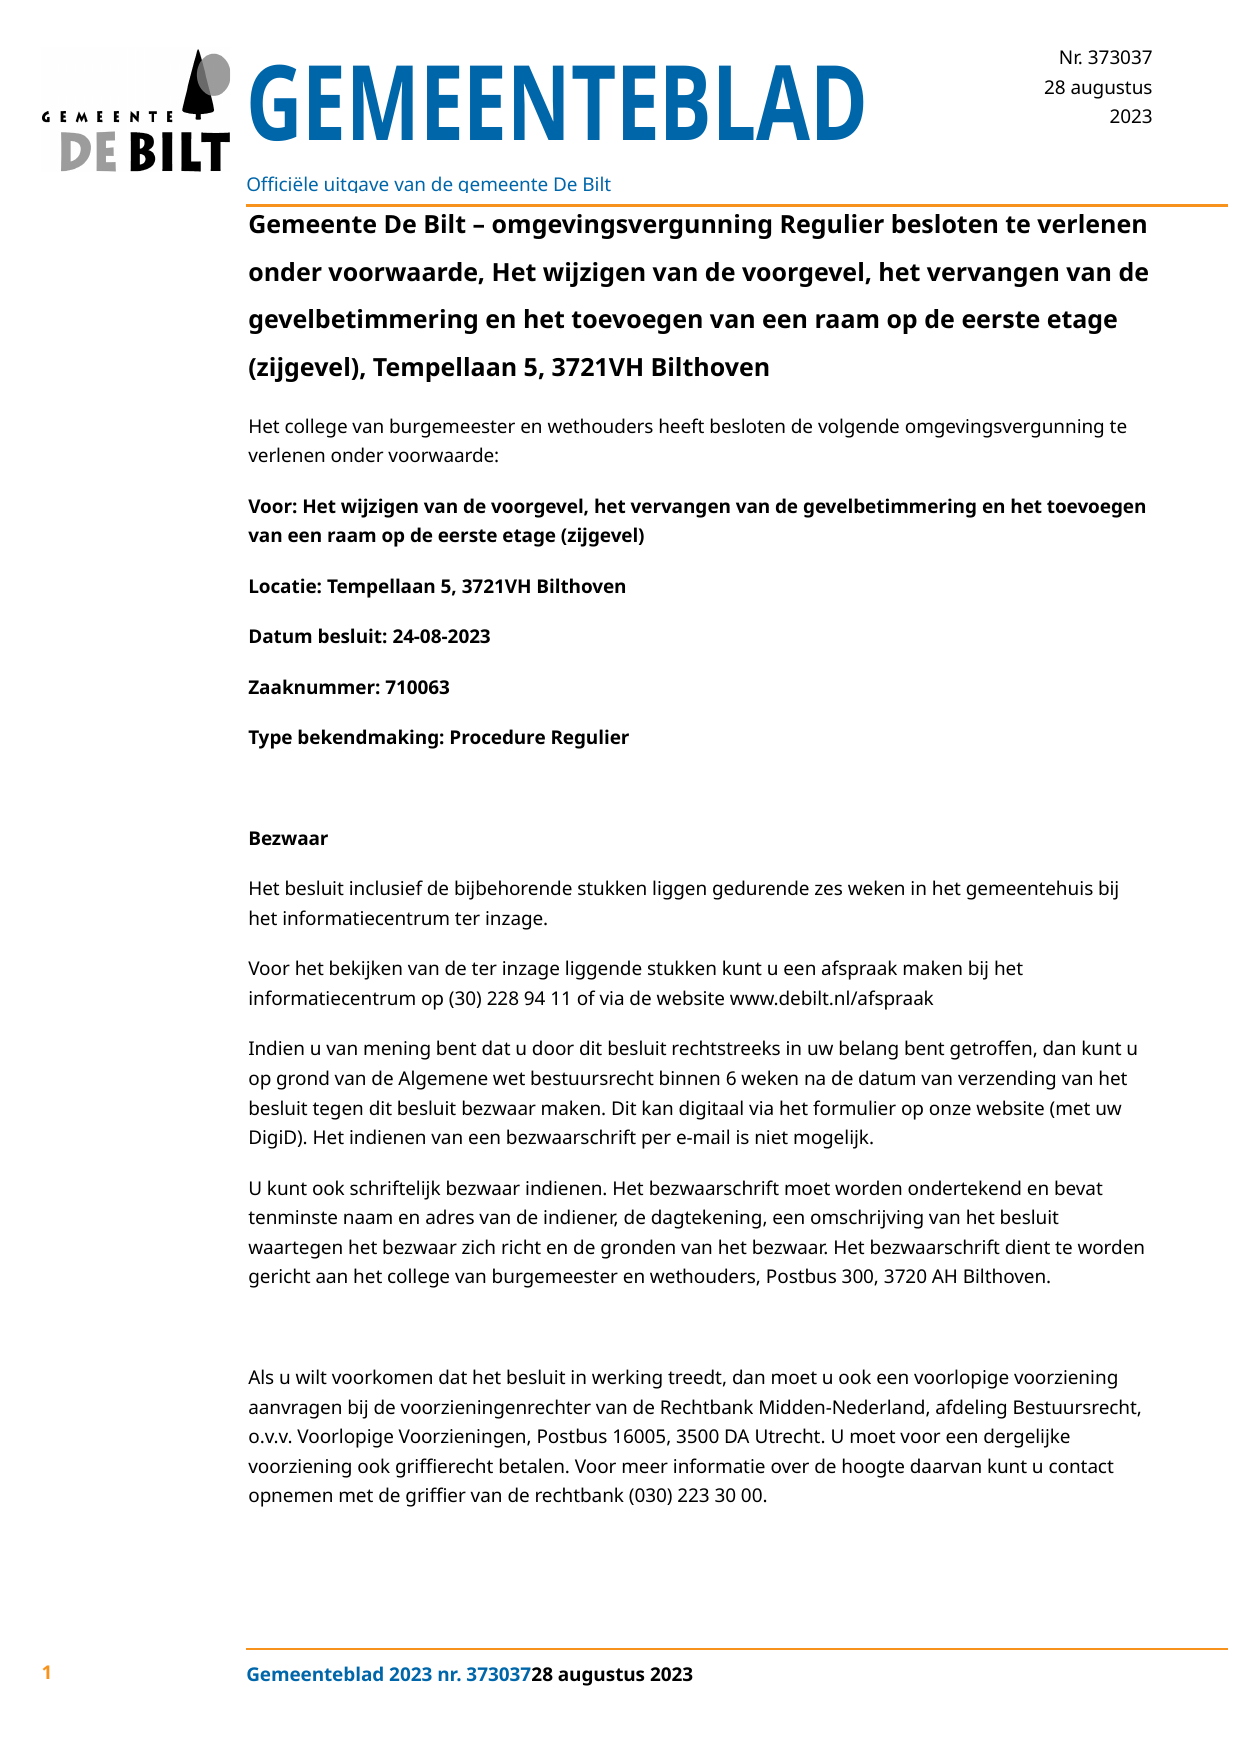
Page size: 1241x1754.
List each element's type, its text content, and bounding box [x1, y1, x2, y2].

text Het college van burgemeester en wethouders heeft besloten de volgende omgevingsvergunning te verlenen onder voorwaarde: [248, 413, 1152, 468]
text Voor: Het wijzigen van de voorgevel, het vervangen van de gevelbetimmering en het toevoegen van een raam op de eerste etage (zijgevel) [248, 493, 1152, 548]
text Type bekendmaking: Procedure Regulier [248, 724, 1152, 750]
text Bezwaar [248, 825, 1152, 851]
text Gemeente De Bilt – omgevingsvergunning Regulier besloten te verlenen onder voorwaarde, Het wijzigen van de voorgevel, het vervangen van de gevelbetimmering en het toevoegen van een raam op de eerste etage (zijgevel), Tempellaan 5, 3721VH Bilthoven [248, 207, 1152, 384]
text Voor het bekijken van de ter inzage liggende stukken kunt u een afspraak maken bij het informatiecentrum op (30) 228 94 11 of via de website www.debilt.nl/afspraak [248, 956, 1152, 1011]
text Locatie: Tempellaan 5, 3721VH Bilthoven [248, 573, 1152, 599]
text Het besluit inclusief de bijbehorende stukken liggen gedurende zes weken in het gemeentehuis bij het informatiecentrum ter inzage. [248, 876, 1152, 931]
picture [41, 47, 231, 172]
text Datum besluit: 24-08-2023 [248, 623, 1152, 649]
text U kunt ook schriftelijk bezwaar indienen. Het bezwaarschrift moet worden ondertekend en bevat tenminste naam en adres van de indiener, de dagtekening, een omschrijving van het besluit waartegen het bezwaar zich richt en de gronden van het bezwaar. Het bezwaarschrift dient te worden gericht aan het college van burgemeester en wethouders, Postbus 300, 3720 AH Bilthoven. [248, 1175, 1152, 1289]
text Indien u van mening bent dat u door dit besluit rechtstreeks in uw belang bent getroffen, dan kunt u op grond van de Algemene wet bestuursrecht binnen 6 weken na de datum van verzending van het besluit tegen dit besluit bezwaar maken. Dit kan digitaal via het formulier op onze website (met uw DigiD). Het indienen van een bezwaarschrift per e-mail is niet mogelijk. [248, 1036, 1152, 1150]
text Als u wilt voorkomen dat het besluit in werking treedt, dan moet u ook een voorlopige voorziening aanvragen bij de voorzieningenrechter van de Rechtbank Midden-Nederland, afdeling Bestuursrecht, o.v.v. Voorlopige Voorzieningen, Postbus 16005, 3500 DA Utrecht. U moet voor een dergelijke voorziening ook griffierecht betalen. Voor meer informatie over de hoogte daarvan kunt u contact opnemen met de griffier van de rechtbank (030) 223 30 00. [248, 1364, 1152, 1508]
text Zaaknummer: 710063 [248, 674, 1152, 700]
